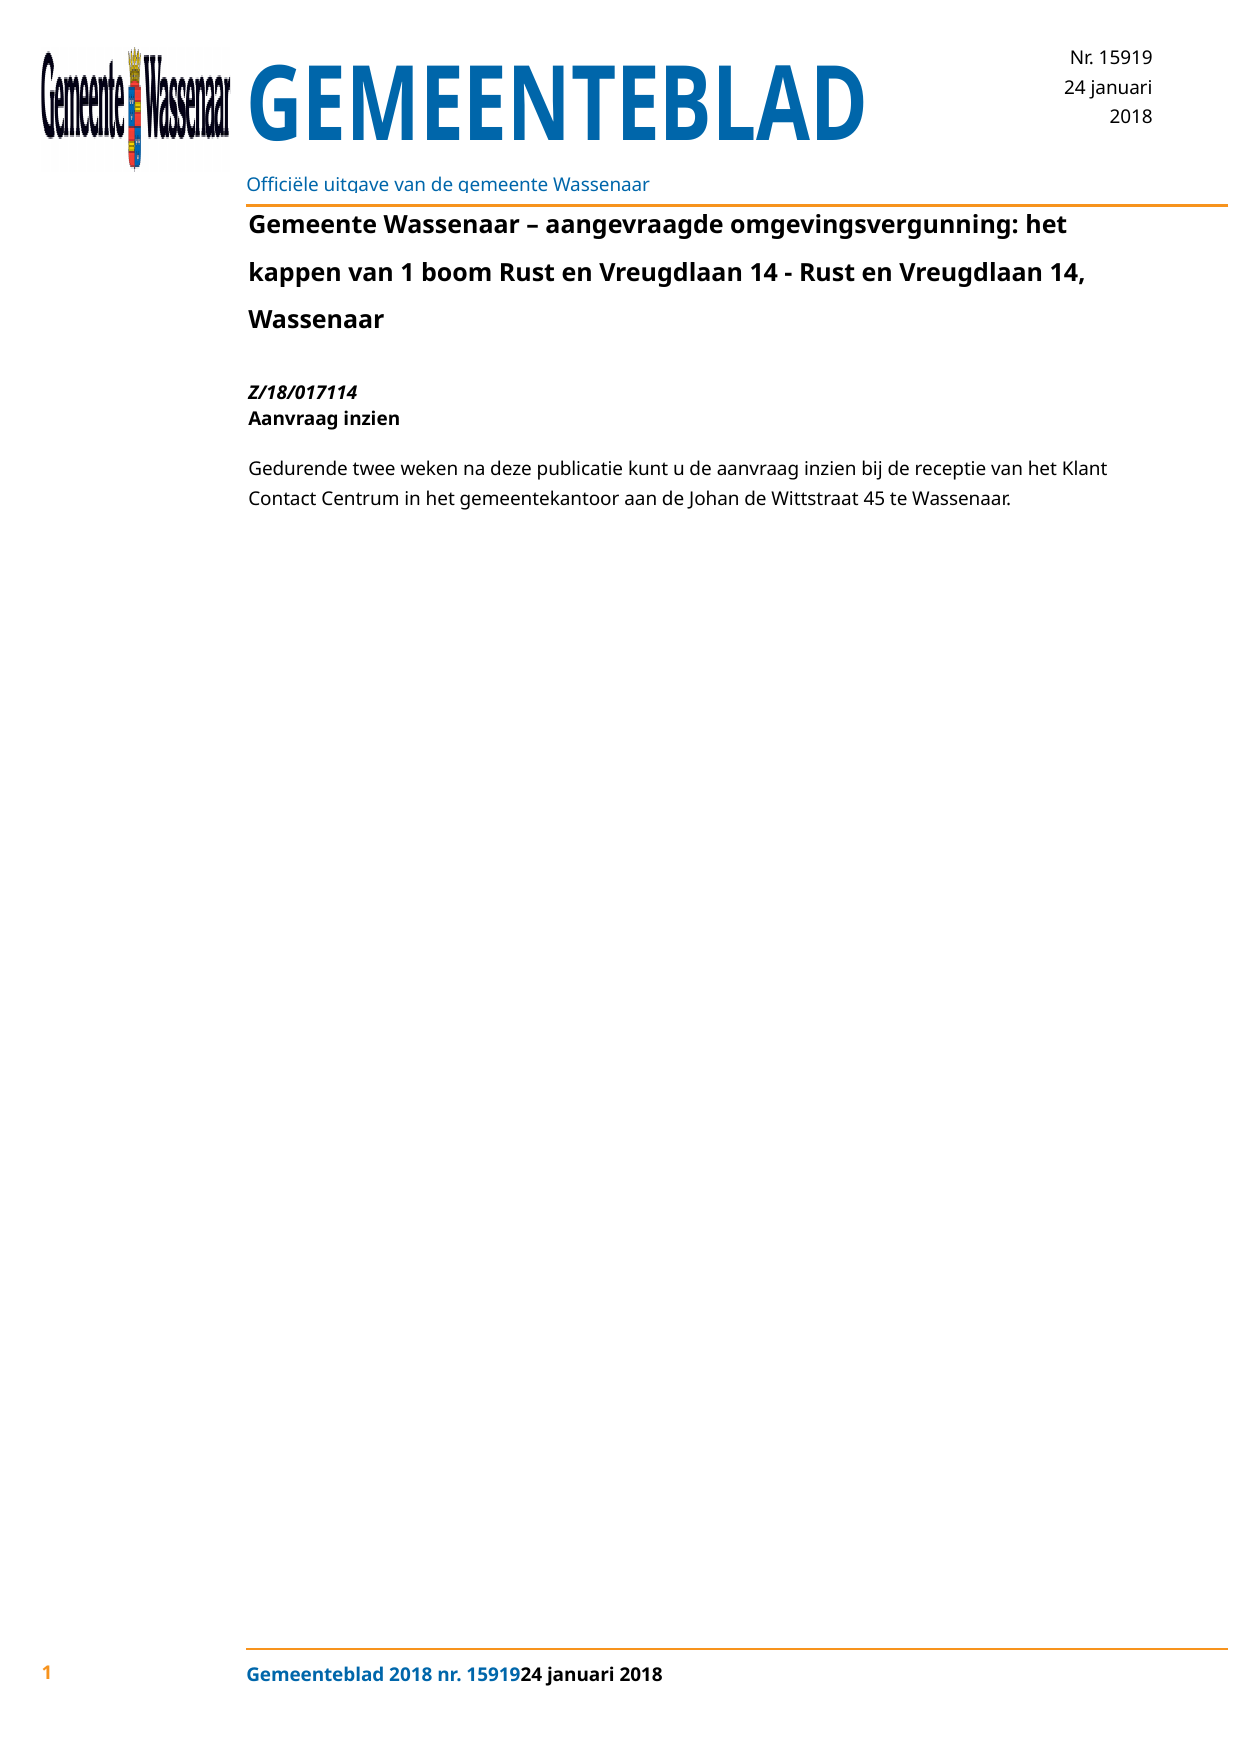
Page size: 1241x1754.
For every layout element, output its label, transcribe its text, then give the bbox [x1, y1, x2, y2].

text Gedurende twee weken na deze publicatie kunt u de aanvraag inzien bij de receptie van het Klant Contact Centrum in het gemeentekantoor aan de Johan de Wittstraat 45 te Wassenaar. [248, 455, 1152, 511]
picture [41, 47, 231, 172]
text Z/18/017114 [248, 379, 1152, 405]
text Aanvraag inzien [248, 405, 1152, 431]
text Gemeente Wassenaar – aangevraagde omgevingsvergunning: het kappen van 1 boom Rust en Vreugdlaan 14 - Rust en Vreugdlaan 14, Wassenaar [248, 207, 1152, 336]
